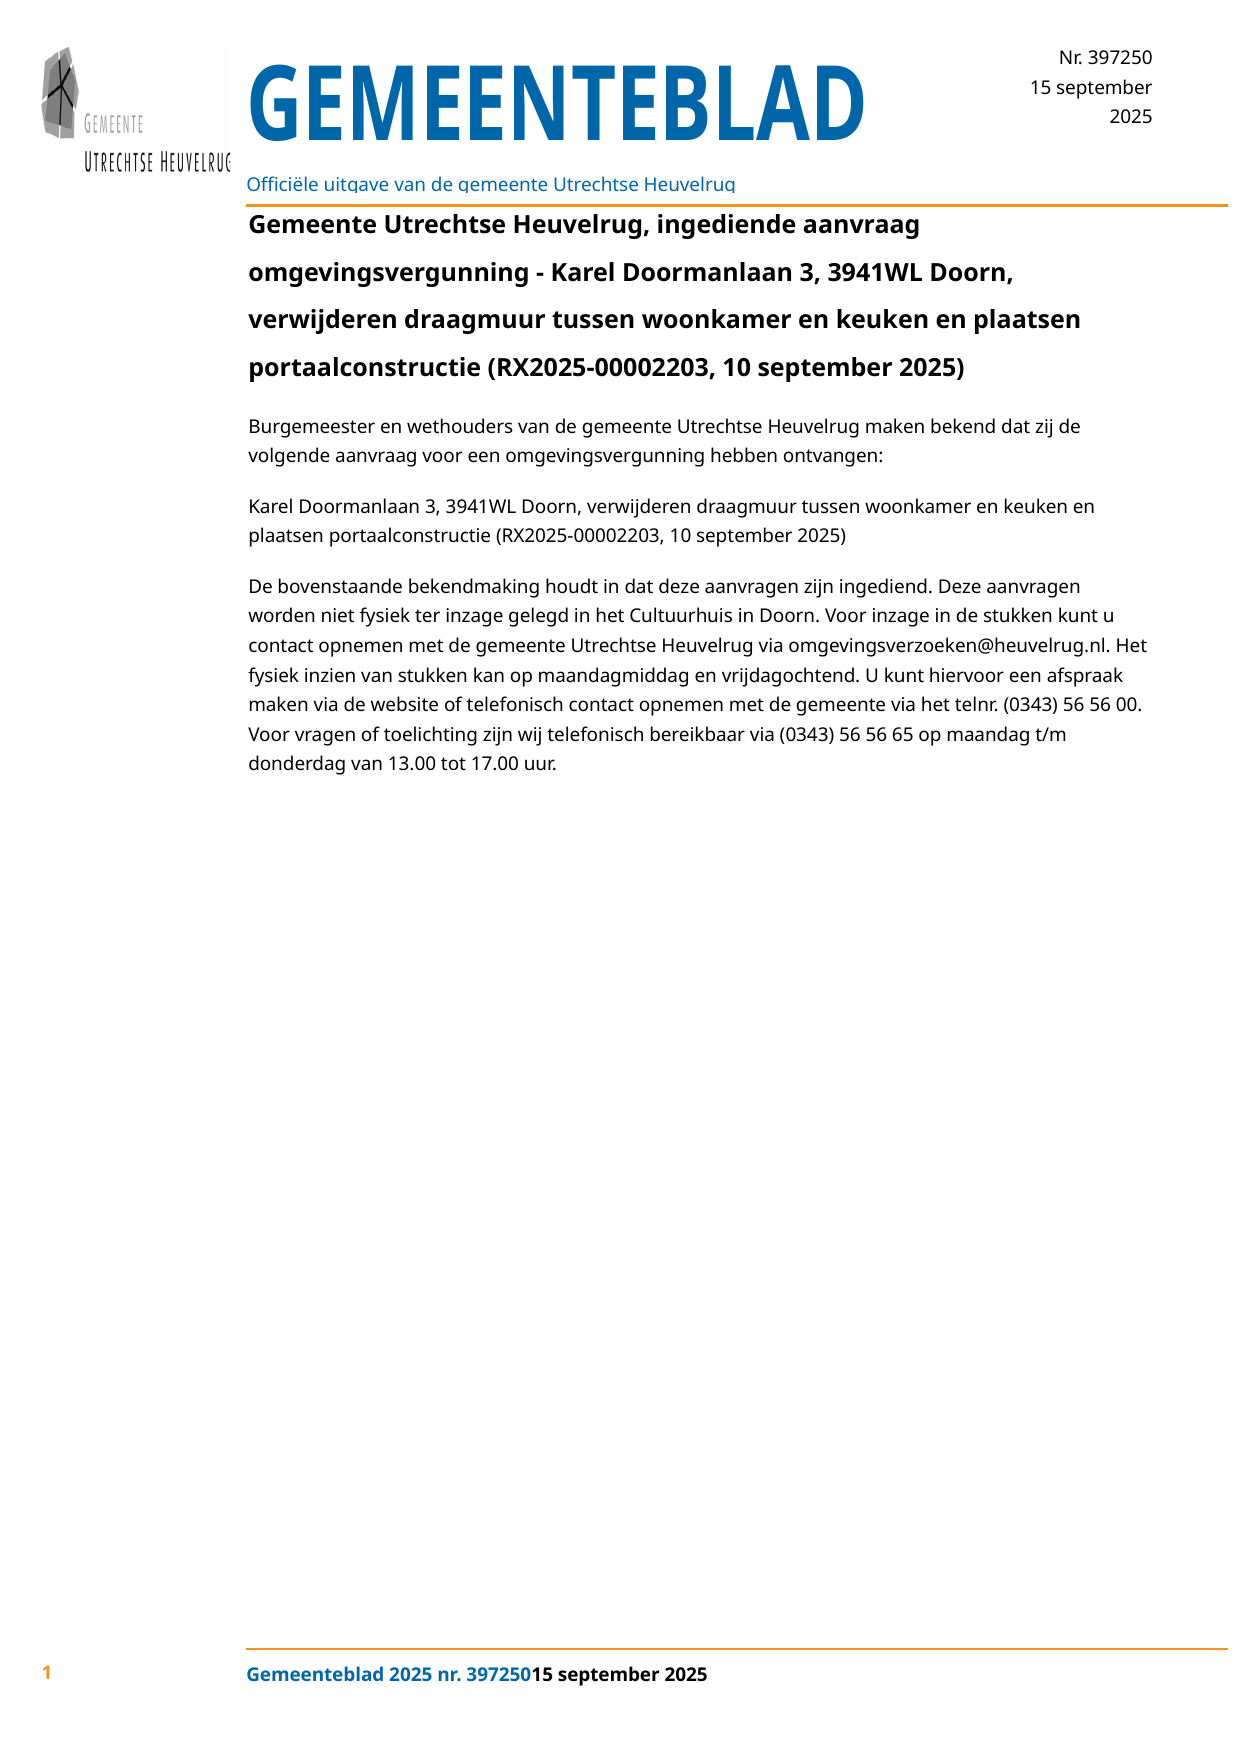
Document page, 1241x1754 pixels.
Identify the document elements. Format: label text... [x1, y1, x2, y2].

text De bovenstaande bekendmaking houdt in dat deze aanvragen zijn ingediend. Deze aanvragen worden niet fysiek ter inzage gelegd in het Cultuurhuis in Doorn. Voor inzage in de stukken kunt u contact opnemen met de gemeente Utrechtse Heuvelrug via omgevingsverzoeken@heuvelrug.nl. Het fysiek inzien van stukken kan op maandagmiddag en vrijdagochtend. U kunt hiervoor een afspraak maken via de website of telefonisch contact opnemen met de gemeente via het telnr. (0343) 56 56 00. Voor vragen of toelichting zijn wij telefonisch bereikbaar via (0343) 56 56 65 op maandag t/m donderdag van 13.00 tot 17.00 uur. [248, 573, 1152, 776]
picture [41, 47, 231, 172]
text Karel Doormanlaan 3, 3941WL Doorn, verwijderen draagmuur tussen woonkamer en keuken en plaatsen portaalconstructie (RX2025-00002203, 10 september 2025) [248, 493, 1152, 548]
text Burgemeester en wethouders van de gemeente Utrechtse Heuvelrug maken bekend dat zij de volgende aanvraag voor een omgevingsvergunning hebben ontvangen: [248, 413, 1152, 468]
text Gemeente Utrechtse Heuvelrug, ingediende aanvraag omgevingsvergunning - Karel Doormanlaan 3, 3941WL Doorn, verwijderen draagmuur tussen woonkamer en keuken en plaatsen portaalconstructie (RX2025-00002203, 10 september 2025) [248, 207, 1152, 384]
